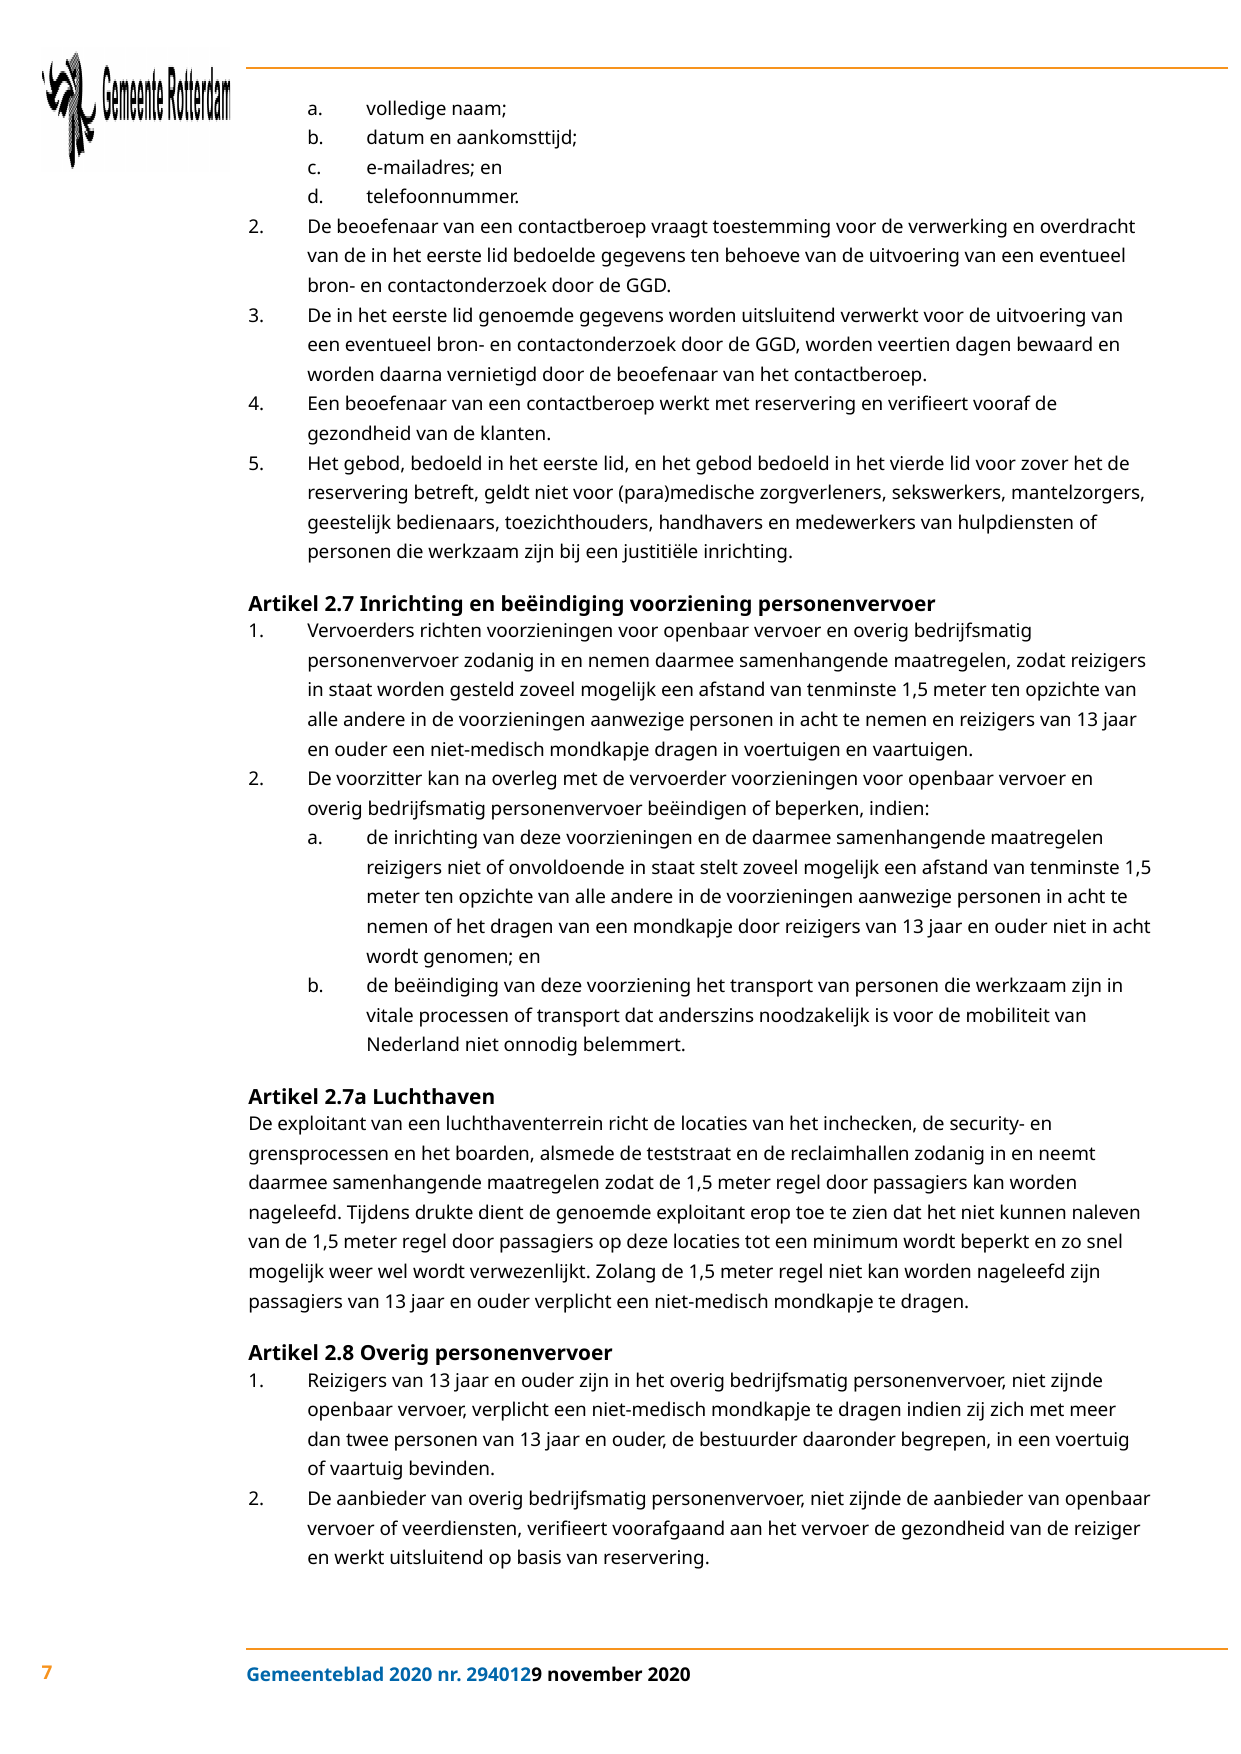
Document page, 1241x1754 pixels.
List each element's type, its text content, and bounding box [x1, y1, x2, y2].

list Vervoerders richten voorzieningen voor openbaar vervoer en overig bedrijfsmatig personenvervoer zodanig in en nemen daarmee samenhangende maatregelen, zodat reizigers in staat worden gesteld zoveel mogelijk een afstand van tenminste 1,5 meter ten opzichte van alle andere in de voorzieningen aanwezige personen in acht te nemen en reizigers van 13 jaar en ouder een niet-medisch mondkapje dragen in voertuigen en vaartuigen. [248, 617, 1152, 761]
text Artikel 2.7a Luchthaven [248, 1082, 1152, 1110]
list Reizigers van 13 jaar en ouder zijn in het overig bedrijfsmatig personenvervoer, niet zijnde openbaar vervoer, verplicht een niet-medisch mondkapje te dragen indien zij zich met meer dan twee personen van 13 jaar en ouder, de bestuurder daaronder begrepen, in een voertuig of vaartuig bevinden. [248, 1367, 1152, 1481]
text Artikel 2.8 Overig personenvervoer [248, 1338, 1152, 1367]
list de beëindiging van deze voorziening het transport van personen die werkzaam zijn in vitale processen of transport dat anderszins noodzakelijk is voor de mobiliteit van Nederland niet onnodig belemmert. [307, 972, 1152, 1057]
text Artikel 2.7 Inrichting en beëindiging voorziening personenvervoer [248, 589, 1152, 617]
list De beoefenaar van een contactberoep vraagt toestemming voor de verwerking en overdracht van de in het eerste lid bedoelde gegevens ten behoeve van de uitvoering van een eventueel bron- en contactonderzoek door de GGD. [248, 213, 1152, 298]
list de inrichting van deze voorzieningen en de daarmee samenhangende maatregelen reizigers niet of onvoldoende in staat stelt zoveel mogelijk een afstand van tenminste 1,5 meter ten opzichte van alle andere in de voorzieningen aanwezige personen in acht te nemen of het dragen van een mondkapje door reizigers van 13 jaar en ouder niet in acht wordt genomen; en [307, 824, 1152, 968]
text De exploitant van een luchthaventerrein richt de locaties van het inchecken, de security- en grensprocessen en het boarden, alsmede de teststraat en de reclaimhallen zodanig in en neemt daarmee samenhangende maatregelen zodat de 1,5 meter regel door passagiers kan worden nageleefd. Tijdens drukte dient de genoemde exploitant erop toe te zien dat het niet kunnen naleven van de 1,5 meter regel door passagiers op deze locaties tot een minimum wordt beperkt en zo snel mogelijk weer wel wordt verwezenlijkt. Zolang de 1,5 meter regel niet kan worden nageleefd zijn passagiers van 13 jaar en ouder verplicht een niet-medisch mondkapje te dragen. [248, 1110, 1152, 1314]
list Het gebod, bedoeld in het eerste lid, en het gebod bedoeld in het vierde lid voor zover het de reservering betreft, geldt niet voor (para)medische zorgverleners, sekswerkers, mantelzorgers, geestelijk bedienaars, toezichthouders, handhavers en medewerkers van hulpdiensten of personen die werkzaam zijn bij een justitiële inrichting. [248, 450, 1152, 564]
list De voorzitter kan na overleg met de vervoerder voorzieningen voor openbaar vervoer en overig bedrijfsmatig personenvervoer beëindigen of beperken, indien: [248, 765, 1152, 821]
list Een beoefenaar van een contactberoep werkt met reservering en verifieert vooraf de gezondheid van de klanten. [248, 391, 1152, 446]
list datum en aankomsttijd; [307, 124, 1152, 150]
list telefoonnummer. [307, 183, 1152, 209]
picture [41, 47, 231, 172]
list volledige naam; [307, 95, 1152, 121]
list e-mailadres; en [307, 154, 1152, 180]
list De in het eerste lid genoemde gegevens worden uitsluitend verwerkt voor de uitvoering van een eventueel bron- en contactonderzoek door de GGD, worden veertien dagen bewaard en worden daarna vernietigd door de beoefenaar van het contactberoep. [248, 302, 1152, 387]
list De aanbieder van overig bedrijfsmatig personenvervoer, niet zijnde de aanbieder van openbaar vervoer of veerdiensten, verifieert voorafgaand aan het vervoer de gezondheid van de reiziger en werkt uitsluitend op basis van reservering. [248, 1485, 1152, 1570]
